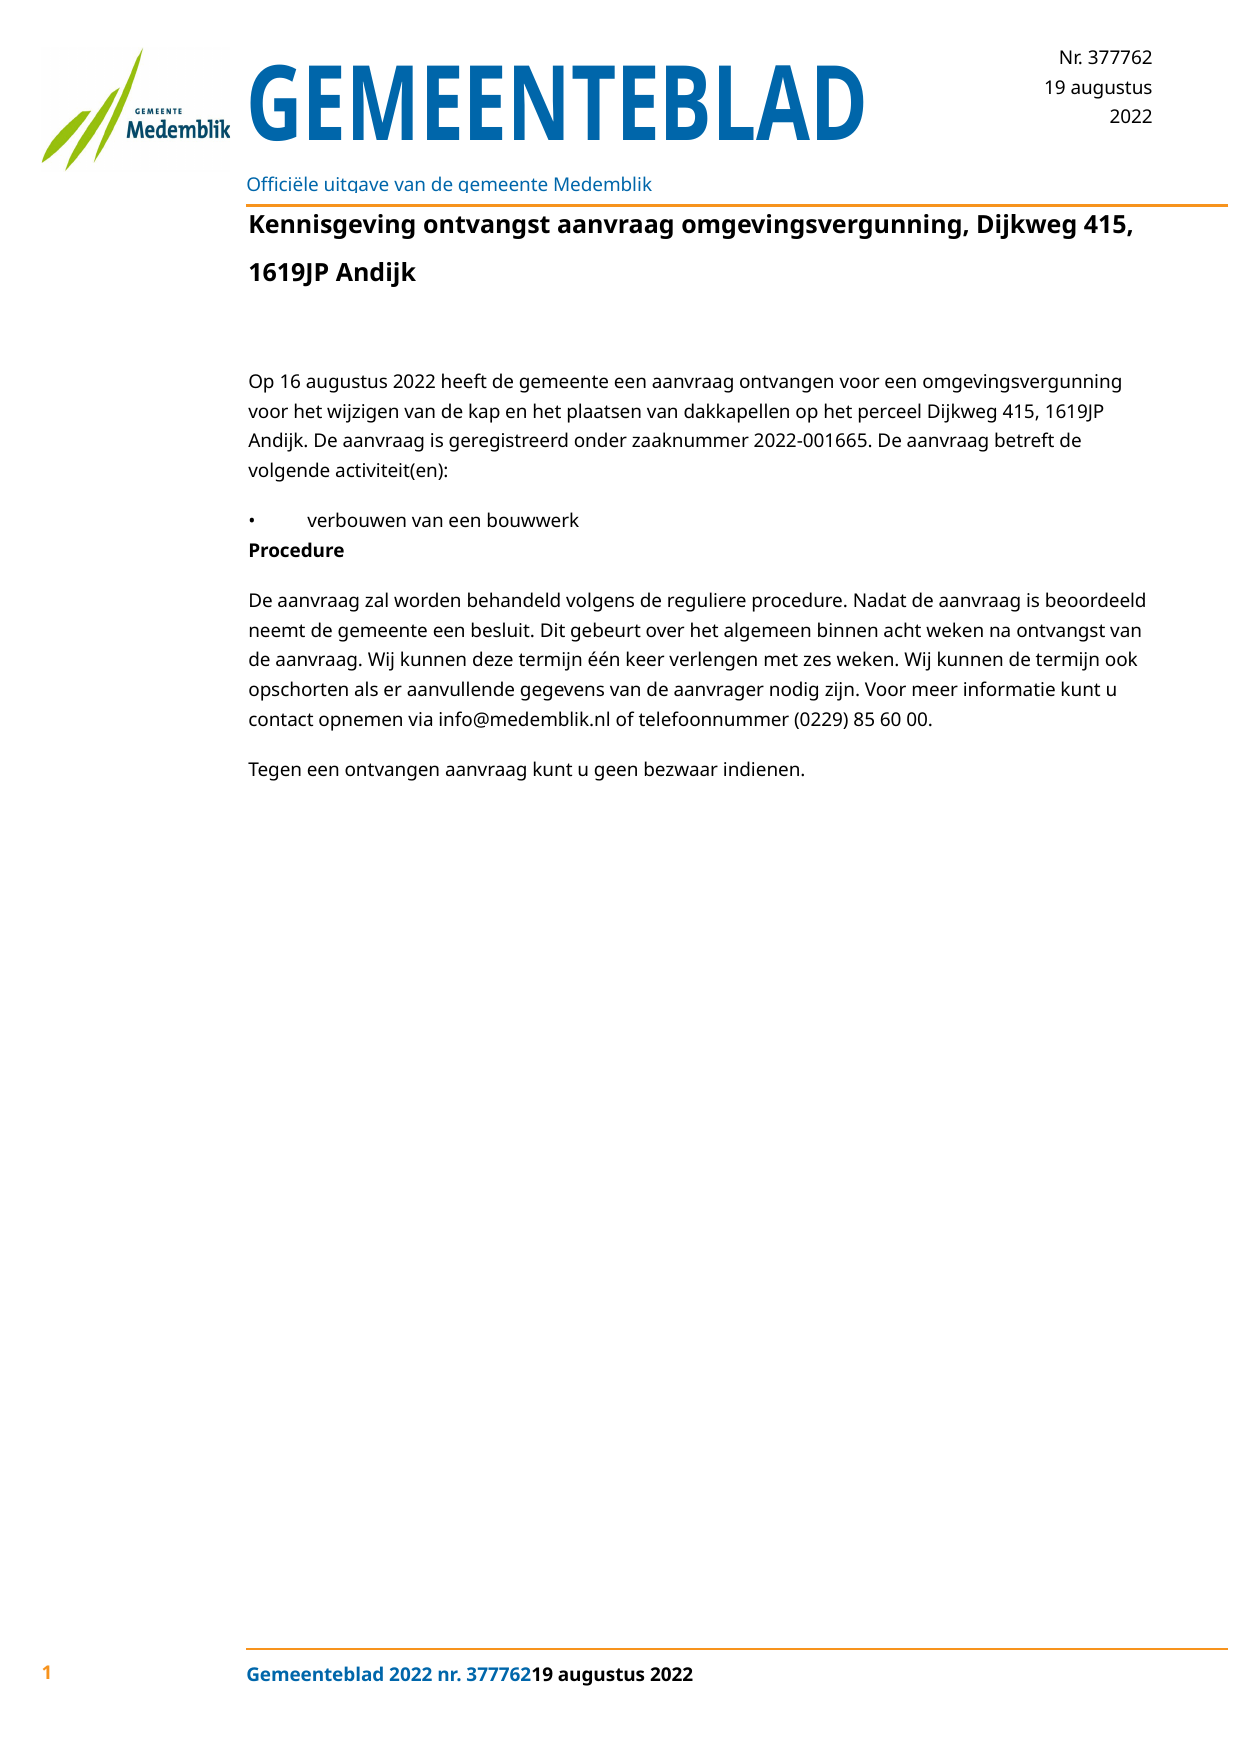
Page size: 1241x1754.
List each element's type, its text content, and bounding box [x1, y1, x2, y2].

text Kennisgeving ontvangst aanvraag omgevingsvergunning, Dijkweg 415, 1619JP Andijk [248, 207, 1152, 288]
text Op 16 augustus 2022 heeft de gemeente een aanvraag ontvangen voor een omgevingsvergunning voor het wijzigen van de kap en het plaatsen van dakkapellen op het perceel Dijkweg 415, 1619JP Andijk. De aanvraag is geregistreerd onder zaaknummer 2022-001665. De aanvraag betreft de volgende activiteit(en): [248, 368, 1152, 483]
text Tegen een ontvangen aanvraag kunt u geen bezwaar indienen. [248, 756, 1152, 782]
text Procedure [248, 537, 1152, 563]
picture [41, 47, 231, 172]
list verbouwen van een bouwwerk [248, 507, 1152, 533]
text De aanvraag zal worden behandeld volgens de reguliere procedure. Nadat de aanvraag is beoordeeld neemt de gemeente een besluit. Dit gebeurt over het algemeen binnen acht weken na ontvangst van de aanvraag. Wij kunnen deze termijn één keer verlengen met zes weken. Wij kunnen de termijn ook opschorten als er aanvullende gegevens van de aanvrager nodig zijn. Voor meer informatie kunt u contact opnemen via info@medemblik.nl of telefoonnummer (0229) 85 60 00. [248, 587, 1152, 732]
